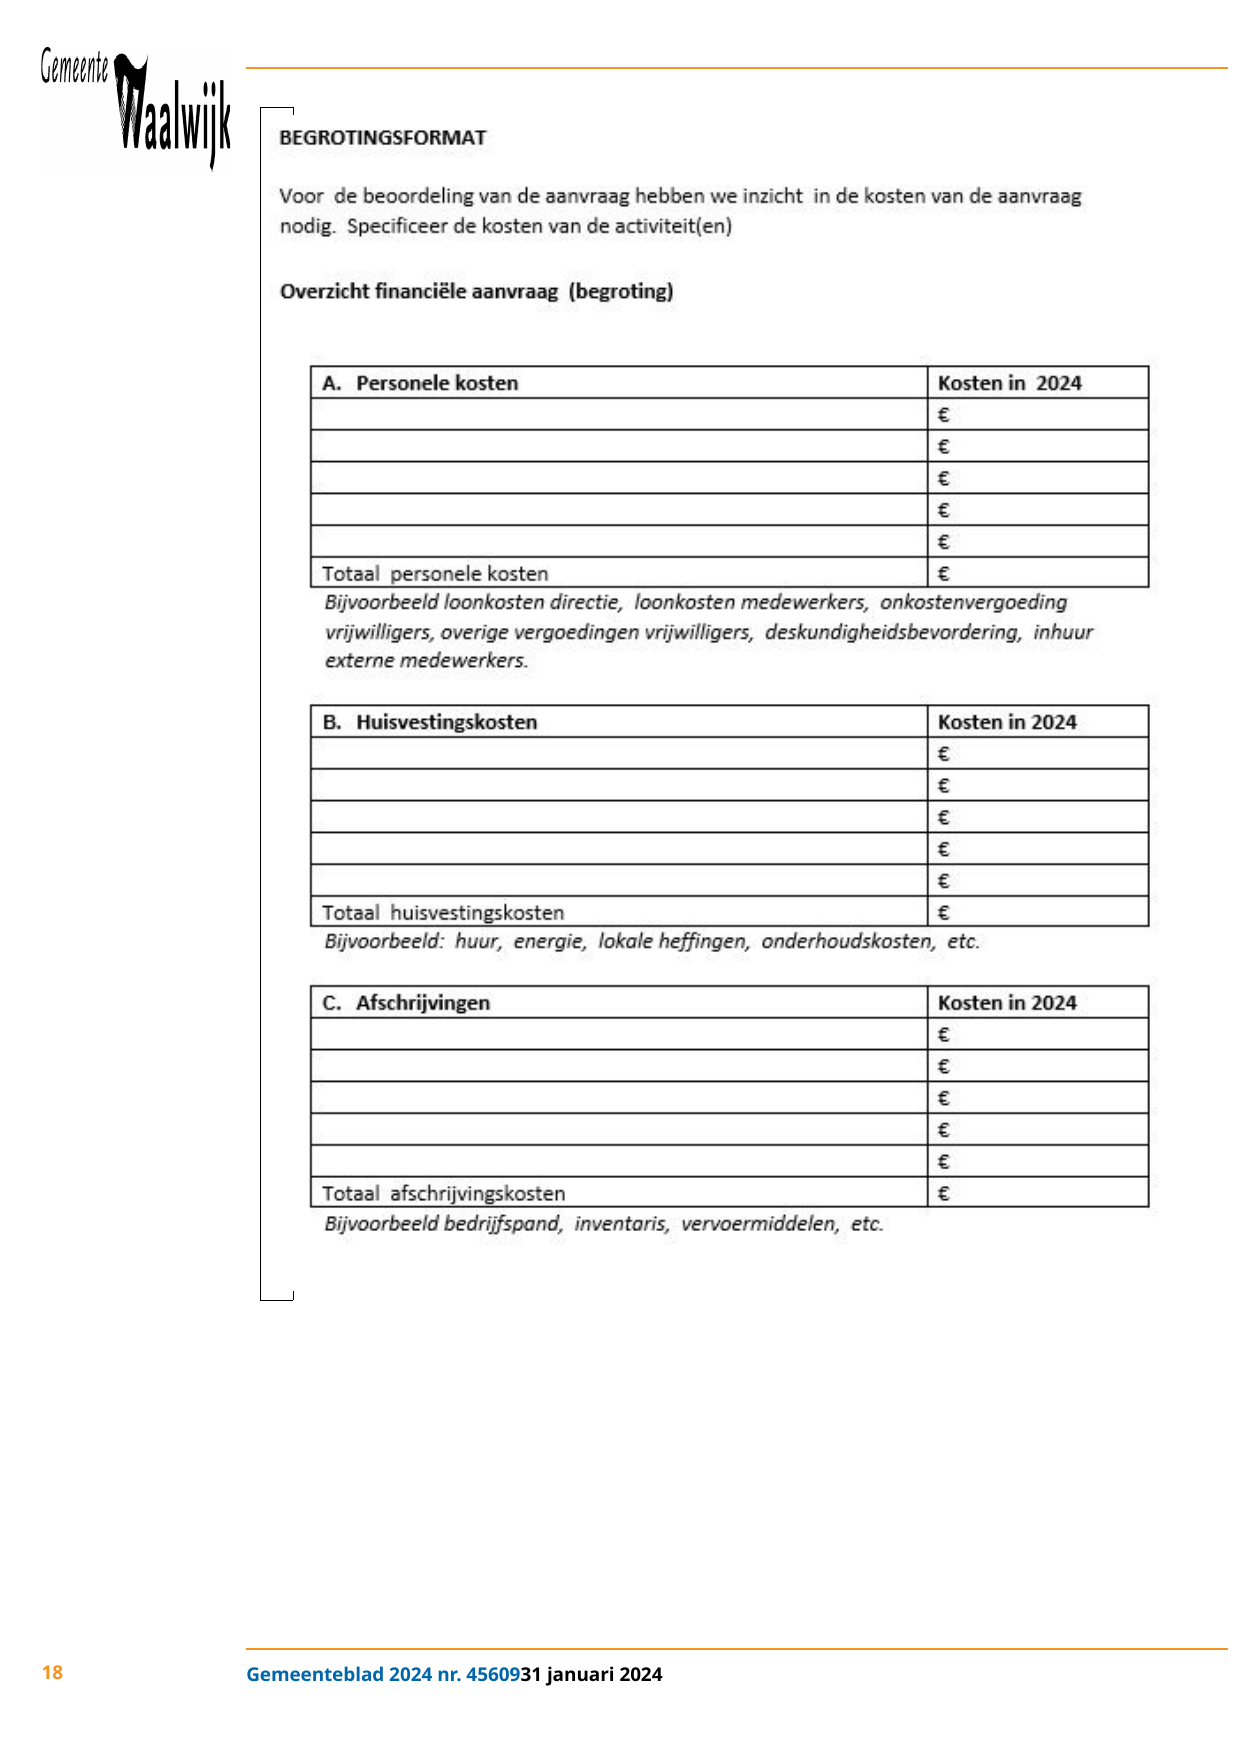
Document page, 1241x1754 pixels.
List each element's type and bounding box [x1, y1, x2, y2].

picture [41, 47, 231, 172]
picture [268, 115, 1173, 1291]
